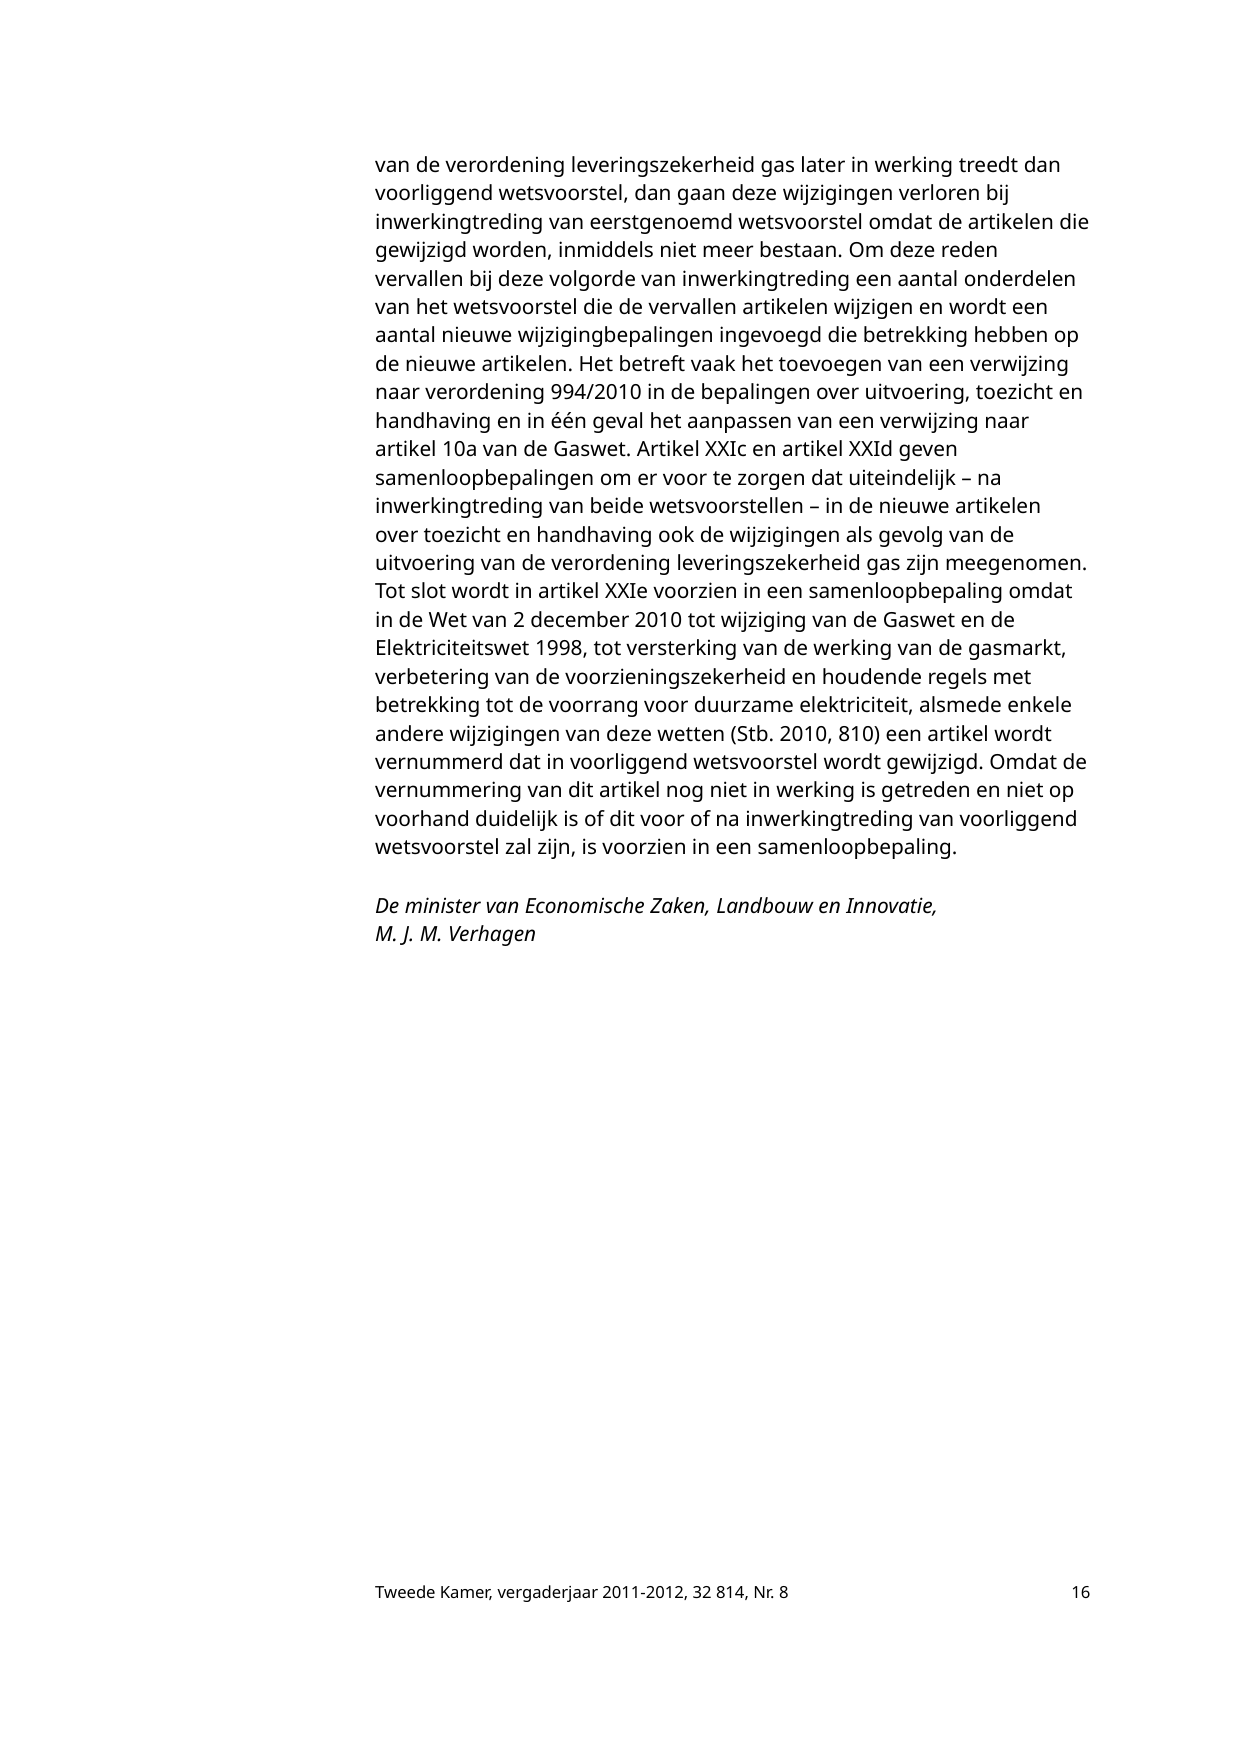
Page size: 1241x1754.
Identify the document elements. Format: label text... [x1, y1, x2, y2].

text van de verordening leveringszekerheid gas later in werking treedt dan voorliggend wetsvoorstel, dan gaan deze wijzigingen verloren bij inwerkingtreding van eerstgenoemd wetsvoorstel omdat de artikelen die gewijzigd worden, inmiddels niet meer bestaan. Om deze reden vervallen bij deze volgorde van inwerkingtreding een aantal onderdelen van het wetsvoorstel die de vervallen artikelen wijzigen en wordt een aantal nieuwe wijzigingbepalingen ingevoegd die betrekking hebben op de nieuwe artikelen. Het betreft vaak het toevoegen van een verwijzing naar verordening 994/2010 in de bepalingen over uitvoering, toezicht en handhaving en in één geval het aanpassen van een verwijzing naar artikel 10a van de Gaswet. Artikel XXIc en artikel XXId geven samenloopbepalingen om er voor te zorgen dat uiteindelijk – na inwerkingtreding van beide wetsvoorstellen – in de nieuwe artikelen over toezicht en handhaving ook de wijzigingen als gevolg van de uitvoering van de verordening leveringszekerheid gas zijn meegenomen. [375, 150, 1090, 577]
text M. J. M. Verhagen [375, 919, 1090, 948]
text Tot slot wordt in artikel XXIe voorzien in een samenloopbepaling omdat in de Wet van 2 december 2010 tot wijziging van de Gaswet en de Elektriciteitswet 1998, tot versterking van de werking van de gasmarkt, verbetering van de voorzieningszekerheid en houdende regels met betrekking tot de voorrang voor duurzame elektriciteit, alsmede enkele andere wijzigingen van deze wetten (Stb. 2010, 810) een artikel wordt vernummerd dat in voorliggend wetsvoorstel wordt gewijzigd. Omdat de vernummering van dit artikel nog niet in werking is getreden en niet op voorhand duidelijk is of dit voor of na inwerkingtreding van voorliggend wetsvoorstel zal zijn, is voorzien in een samenloopbepaling. [375, 577, 1090, 861]
text De minister van Economische Zaken, Landbouw en Innovatie, [375, 891, 1090, 919]
